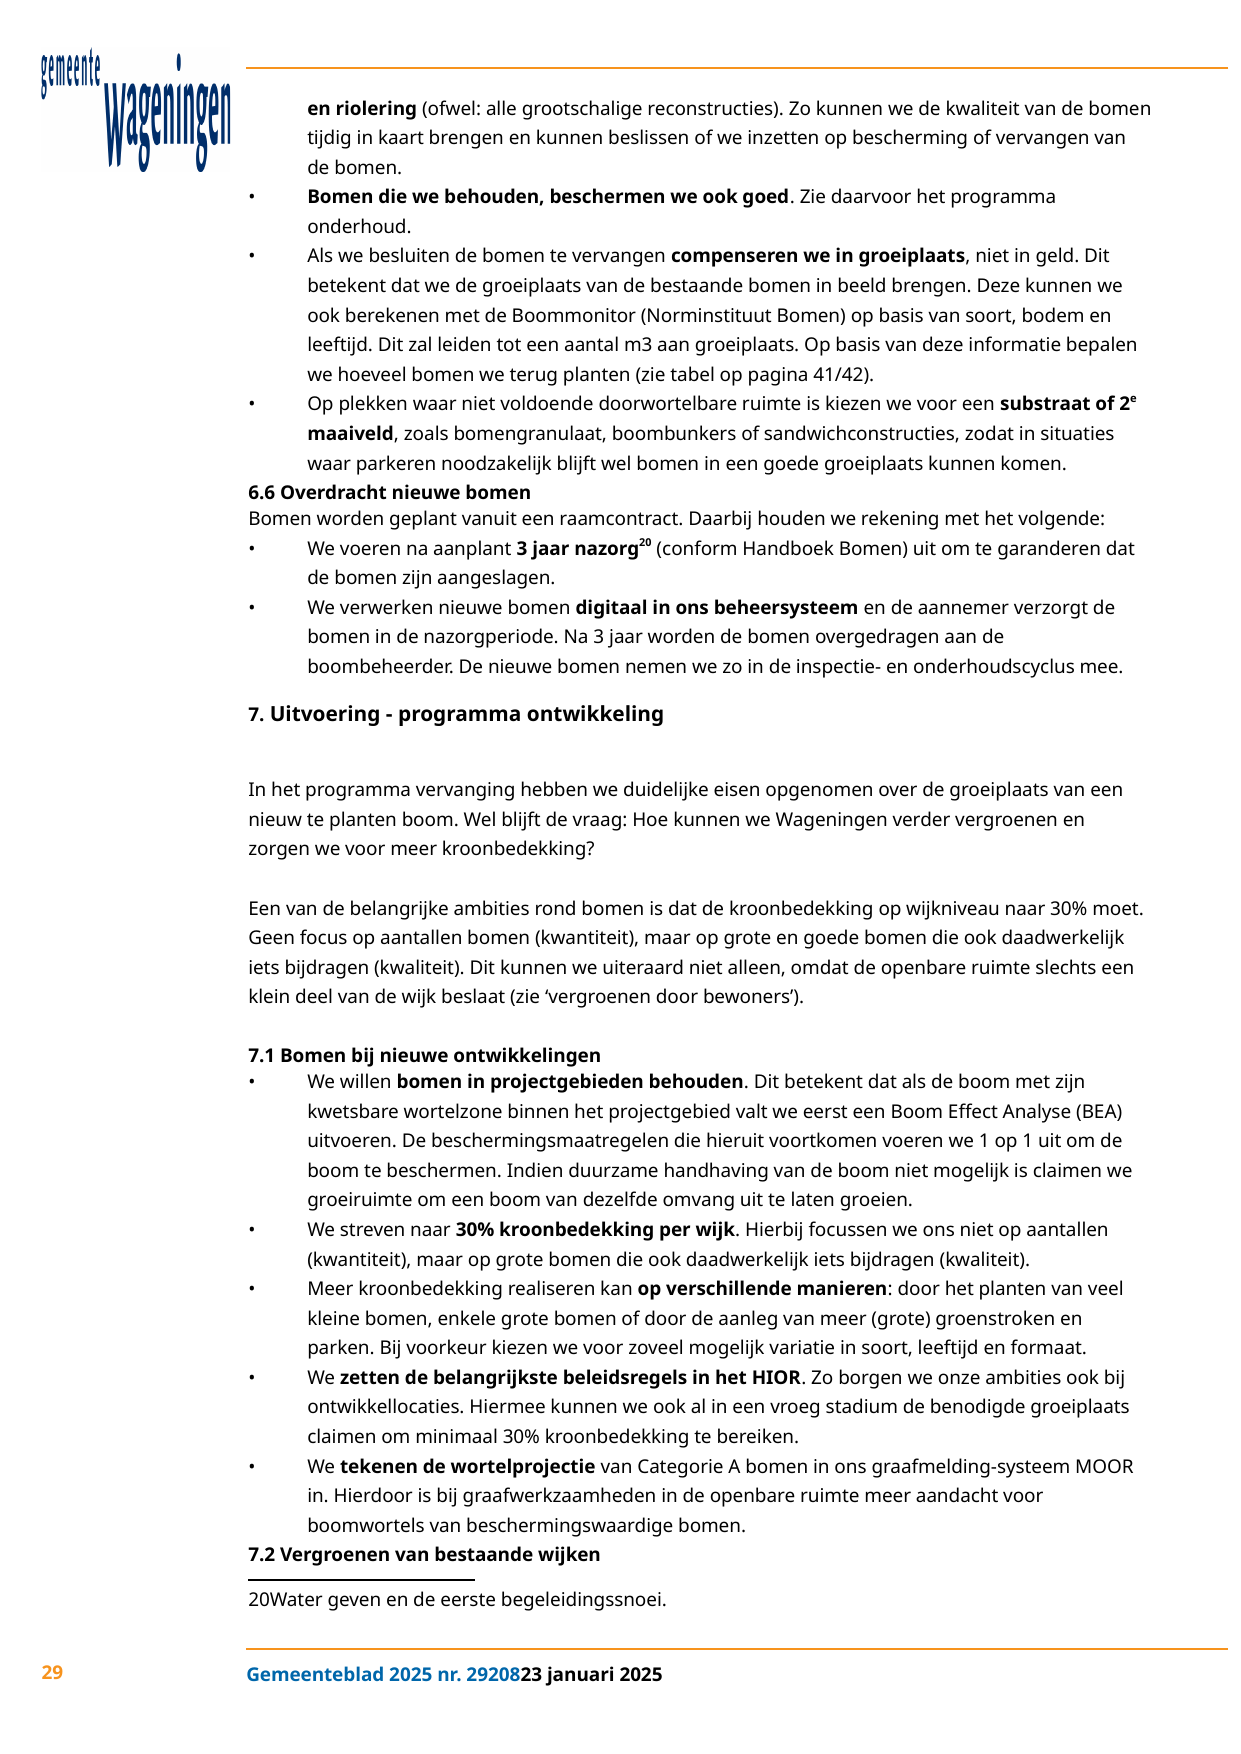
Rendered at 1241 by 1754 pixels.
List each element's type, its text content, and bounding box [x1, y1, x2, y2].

list We streven naar 30% kroonbedekking per wijk. Hierbij focussen we ons niet op aantallen (kwantiteit), maar op grote bomen die ook daadwerkelijk iets bijdragen (kwaliteit). [248, 1216, 1152, 1272]
list en riolering (ofwel: alle grootschalige reconstructies). Zo kunnen we de kwaliteit van de bomen tijdig in kaart brengen en kunnen beslissen of we inzetten op bescherming of vervangen van de bomen. [248, 95, 1152, 180]
list Water geven en de eerste begeleidingssnoei. [248, 1586, 1152, 1612]
list We tekenen de wortelprojectie van Categorie A bomen in ons graafmelding-systeem MOOR in. Hierdoor is bij graafwerkzaamheden in de openbare ruimte meer aandacht voor boomwortels van beschermingswaardige bomen. [248, 1453, 1152, 1538]
list Op plekken waar niet voldoende doorwortelbare ruimte is kiezen we voor een substraat of 2e maaiveld, zoals bomengranulaat, boombunkers of sandwichconstructies, zodat in situaties waar parkeren noodzakelijk blijft wel bomen in een goede groeiplaats kunnen komen. [248, 391, 1152, 476]
list We zetten de belangrijkste beleidsregels in het HIOR. Zo borgen we onze ambities ook bij ontwikkellocaties. Hiermee kunnen we ook al in een vroeg stadium de benodigde groeiplaats claimen om minimaal 30% kroonbedekking te bereiken. [248, 1364, 1152, 1449]
picture [41, 47, 231, 172]
list Bomen die we behouden, beschermen we ook goed. Zie daarvoor het programma onderhoud. [248, 183, 1152, 239]
text In het programma vervanging hebben we duidelijke eisen opgenomen over de groeiplaats van een nieuw te planten boom. Wel blijft de vraag: Hoe kunnen we Wageningen verder vergroenen en zorgen we voor meer kroonbedekking? [248, 776, 1152, 861]
list Meer kroonbedekking realiseren kan op verschillende manieren: door het planten van veel kleine bomen, enkele grote bomen of door de aanleg van meer (grote) groenstroken en parken. Bij voorkeur kiezen we voor zoveel mogelijk variatie in soort, leeftijd en formaat. [248, 1275, 1152, 1360]
list We willen bomen in projectgebieden behouden. Dit betekent dat als de boom met zijn kwetsbare wortelzone binnen het projectgebied valt we eerst een Boom Effect Analyse (BEA) uitvoeren. De beschermingsmaatregelen die hieruit voortkomen voeren we 1 op 1 uit om de boom te beschermen. Indien duurzame handhaving van de boom niet mogelijk is claimen we groeiruimte om een boom van dezelfde omvang uit te laten groeien. [248, 1068, 1152, 1212]
text 6.6 Overdracht nieuwe bomen [248, 479, 1152, 505]
text Een van de belangrijke ambities rond bomen is dat de kroonbedekking op wijkniveau naar 30% moet. Geen focus op aantallen bomen (kwantiteit), maar op grote en goede bomen die ook daadwerkelijk iets bijdragen (kwaliteit). Dit kunnen we uiteraard niet alleen, omdat de openbare ruimte slechts een klein deel van de wijk beslaat (zie ‘vergroenen door bewoners’). [248, 895, 1152, 1009]
list Als we besluiten de bomen te vervangen compenseren we in groeiplaats, niet in geld. Dit betekent dat we de groeiplaats van de bestaande bomen in beeld brengen. Deze kunnen we ook berekenen met de Boommonitor (Norminstituut Bomen) op basis van soort, bodem en leeftijd. Dit zal leiden tot een aantal m3 aan groeiplaats. Op basis van deze informatie bepalen we hoeveel bomen we terug planten (zie tabel op pagina 41/42). [248, 243, 1152, 387]
text 7. Uitvoering - programma ontwikkeling [248, 699, 1152, 727]
list We verwerken nieuwe bomen digitaal in ons beheersysteem en de aannemer verzorgt de bomen in de nazorgperiode. Na 3 jaar worden de bomen overgedragen aan de boombeheerder. De nieuwe bomen nemen we zo in de inspectie- en onderhoudscyclus mee. [248, 594, 1152, 679]
text 7.2 Vergroenen van bestaande wijken [248, 1542, 1152, 1567]
text 7.1 Bomen bij nieuwe ontwikkelingen [248, 1043, 1152, 1068]
text Bomen worden geplant vanuit een raamcontract. Daarbij houden we rekening met het volgende: [248, 505, 1152, 531]
list We voeren na aanplant 3 jaar nazorg (conform Handboek Bomen) uit om te garanderen dat de bomen zijn aangeslagen. [248, 535, 1152, 590]
